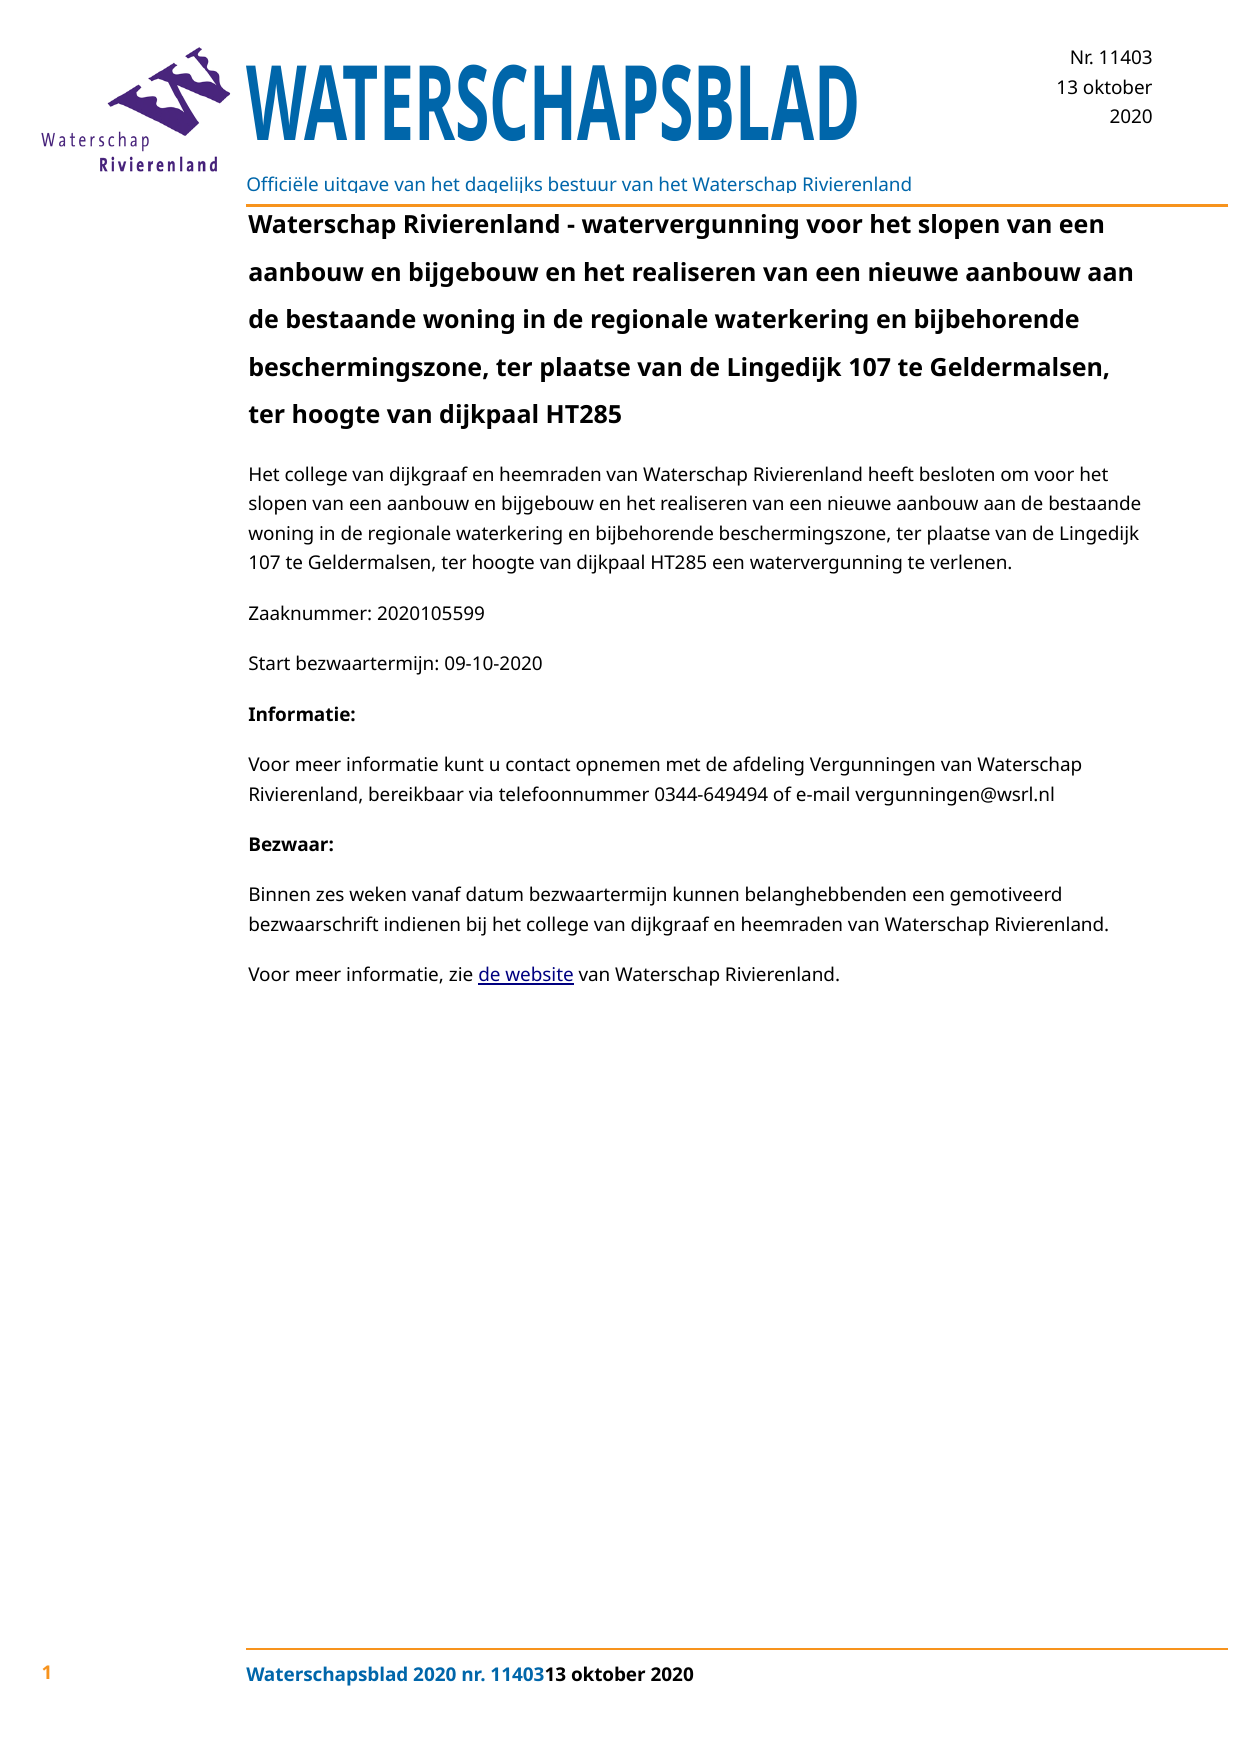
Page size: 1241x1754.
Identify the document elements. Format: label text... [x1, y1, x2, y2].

picture [41, 47, 231, 172]
text Zaaknummer: 2020105599 [248, 600, 1152, 626]
text Informatie: [248, 701, 1152, 726]
text Het college van dijkgraaf en heemraden van Waterschap Rivierenland heeft besloten om voor het slopen van een aanbouw en bijgebouw en het realiseren van een nieuwe aanbouw aan de bestaande woning in de regionale waterkering en bijbehorende beschermingszone, ter plaatse van de Lingedijk 107 te Geldermalsen, ter hoogte van dijkpaal HT285 een watervergunning te verlenen. [248, 461, 1152, 575]
text Voor meer informatie, zie de website van Waterschap Rivierenland. [248, 962, 1152, 987]
text Waterschap Rivierenland - watervergunning voor het slopen van een aanbouw en bijgebouw en het realiseren van een nieuwe aanbouw aan de bestaande woning in de regionale waterkering en bijbehorende beschermingszone, ter plaatse van de Lingedijk 107 te Geldermalsen, ter hoogte van dijkpaal HT285 [248, 207, 1152, 431]
text Binnen zes weken vanaf datum bezwaartermijn kunnen belanghebbenden een gemotiveerd bezwaarschrift indienen bij het college van dijkgraaf en heemraden van Waterschap Rivierenland. [248, 882, 1152, 937]
text Start bezwaartermijn: 09-10-2020 [248, 650, 1152, 676]
text Bezwaar: [248, 831, 1152, 857]
text Voor meer informatie kunt u contact opnemen met de afdeling Vergunningen van Waterschap Rivierenland, bereikbaar via telefoonnummer 0344-649494 of e-mail vergunningen@wsrl.nl [248, 751, 1152, 806]
